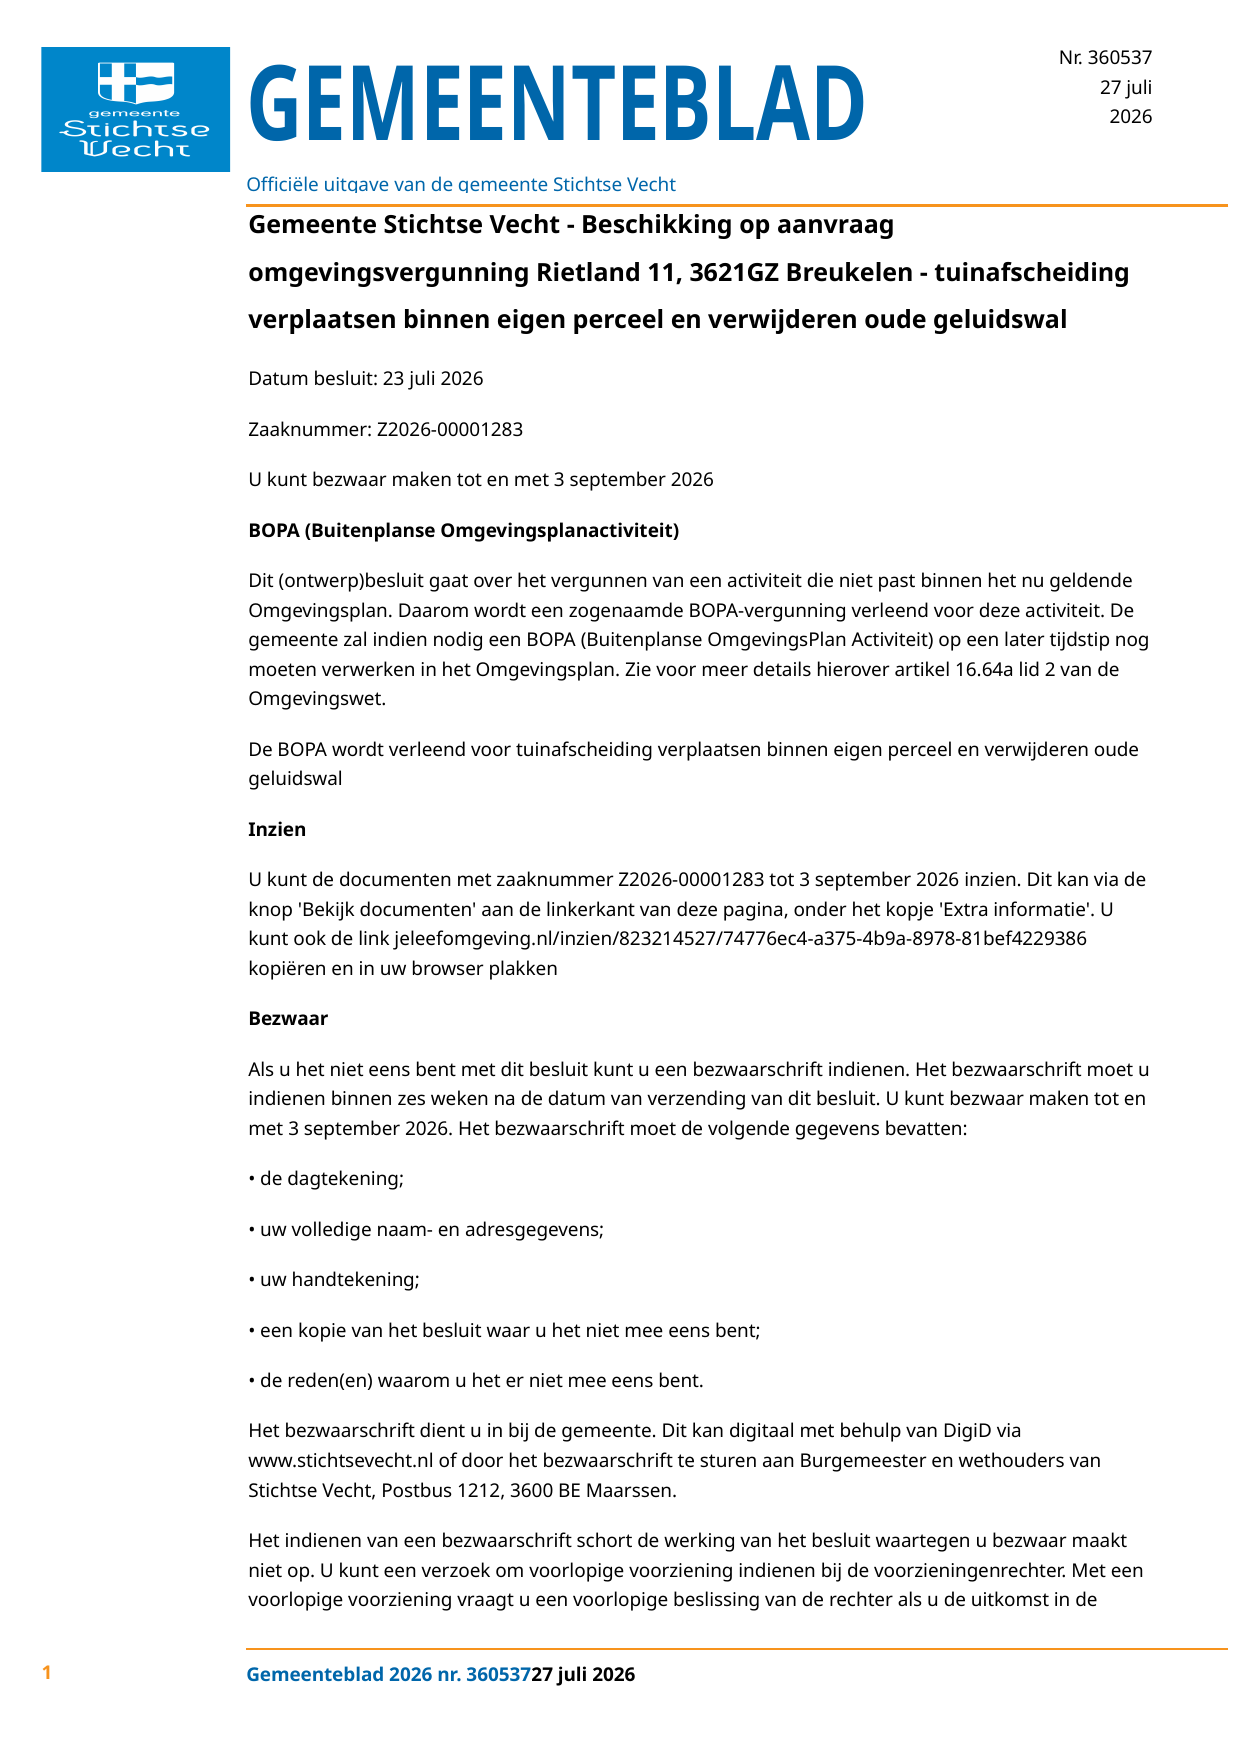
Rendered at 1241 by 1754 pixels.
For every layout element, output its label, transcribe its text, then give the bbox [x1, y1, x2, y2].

text Zaaknummer: Z2026-00001283 [248, 416, 1152, 442]
text Bezwaar [248, 1006, 1152, 1031]
picture [99, 63, 135, 101]
text • uw handtekening; [248, 1266, 1152, 1292]
text • een kopie van het besluit waar u het niet mee eens bent; [248, 1317, 1152, 1342]
text • uw volledige naam- en adresgegevens; [248, 1216, 1152, 1242]
text Als u het niet eens bent met dit besluit kunt u een bezwaarschrift indienen. Het bezwaarschrift moet u indienen binnen zes weken na de datum van verzending van dit besluit. U kunt bezwaar maken tot en met 3 september 2026. Het bezwaarschrift moet de volgende gegevens bevatten: [248, 1056, 1152, 1141]
text Het indienen van een bezwaarschrift schort de werking van het besluit waartegen u bezwaar maakt niet op. U kunt een verzoek om voorlopige voorziening indienen bij de voorzieningenrechter. Met een voorlopige voorziening vraagt u een voorlopige beslissing van de rechter als u de uitkomst in de [248, 1527, 1152, 1612]
text Dit (ontwerp)besluit gaat over het vergunnen van een activiteit die niet past binnen het nu geldende Omgevingsplan. Daarom wordt een zogenaamde BOPA-vergunning verleend voor deze activiteit. De gemeente zal indien nodig een BOPA (Buitenplanse OmgevingsPlan Activiteit) op een later tijdstip nog moeten verwerken in het Omgevingsplan. Zie voor meer details hierover artikel 16.64a lid 2 van de Omgevingswet. [248, 567, 1152, 711]
text • de dagtekening; [248, 1166, 1152, 1191]
text BOPA (Buitenplanse Omgevingsplanactiviteit) [248, 517, 1152, 542]
text Inzien [248, 816, 1152, 842]
picture [137, 63, 174, 103]
text U kunt bezwaar maken tot en met 3 september 2026 [248, 466, 1152, 492]
text U kunt de documenten met zaaknummer Z2026-00001283 tot 3 september 2026 inzien. Dit kan via de knop 'Bekijk documenten' aan de linkerkant van deze pagina, onder het kopje 'Extra informatie'. U kunt ook de link jeleefomgeving.nl/inzien/823214527/74776ec4-a375-4b9a-8978-81bef4229386 kopiëren en in uw browser plakken [248, 866, 1152, 981]
text • de reden(en) waarom u het er niet mee eens bent. [248, 1367, 1152, 1393]
text Gemeente Stichtse Vecht - Beschikking op aanvraag omgevingsvergunning Rietland 11, 3621GZ Breukelen - tuinafscheiding verplaatsen binnen eigen perceel en verwijderen oude geluidswal [248, 207, 1152, 336]
text Het bezwaarschrift dient u in bij de gemeente. Dit kan digitaal met behulp van DigiD via www.stichtsevecht.nl of door het bezwaarschrift te sturen aan Burgemeester en wethouders van Stichtse Vecht, Postbus 1212, 3600 BE Maarssen. [248, 1418, 1152, 1502]
text Datum besluit: 23 juli 2026 [248, 366, 1152, 391]
text De BOPA wordt verleend voor tuinafscheiding verplaatsen binnen eigen perceel en verwijderen oude geluidswal [248, 736, 1152, 791]
